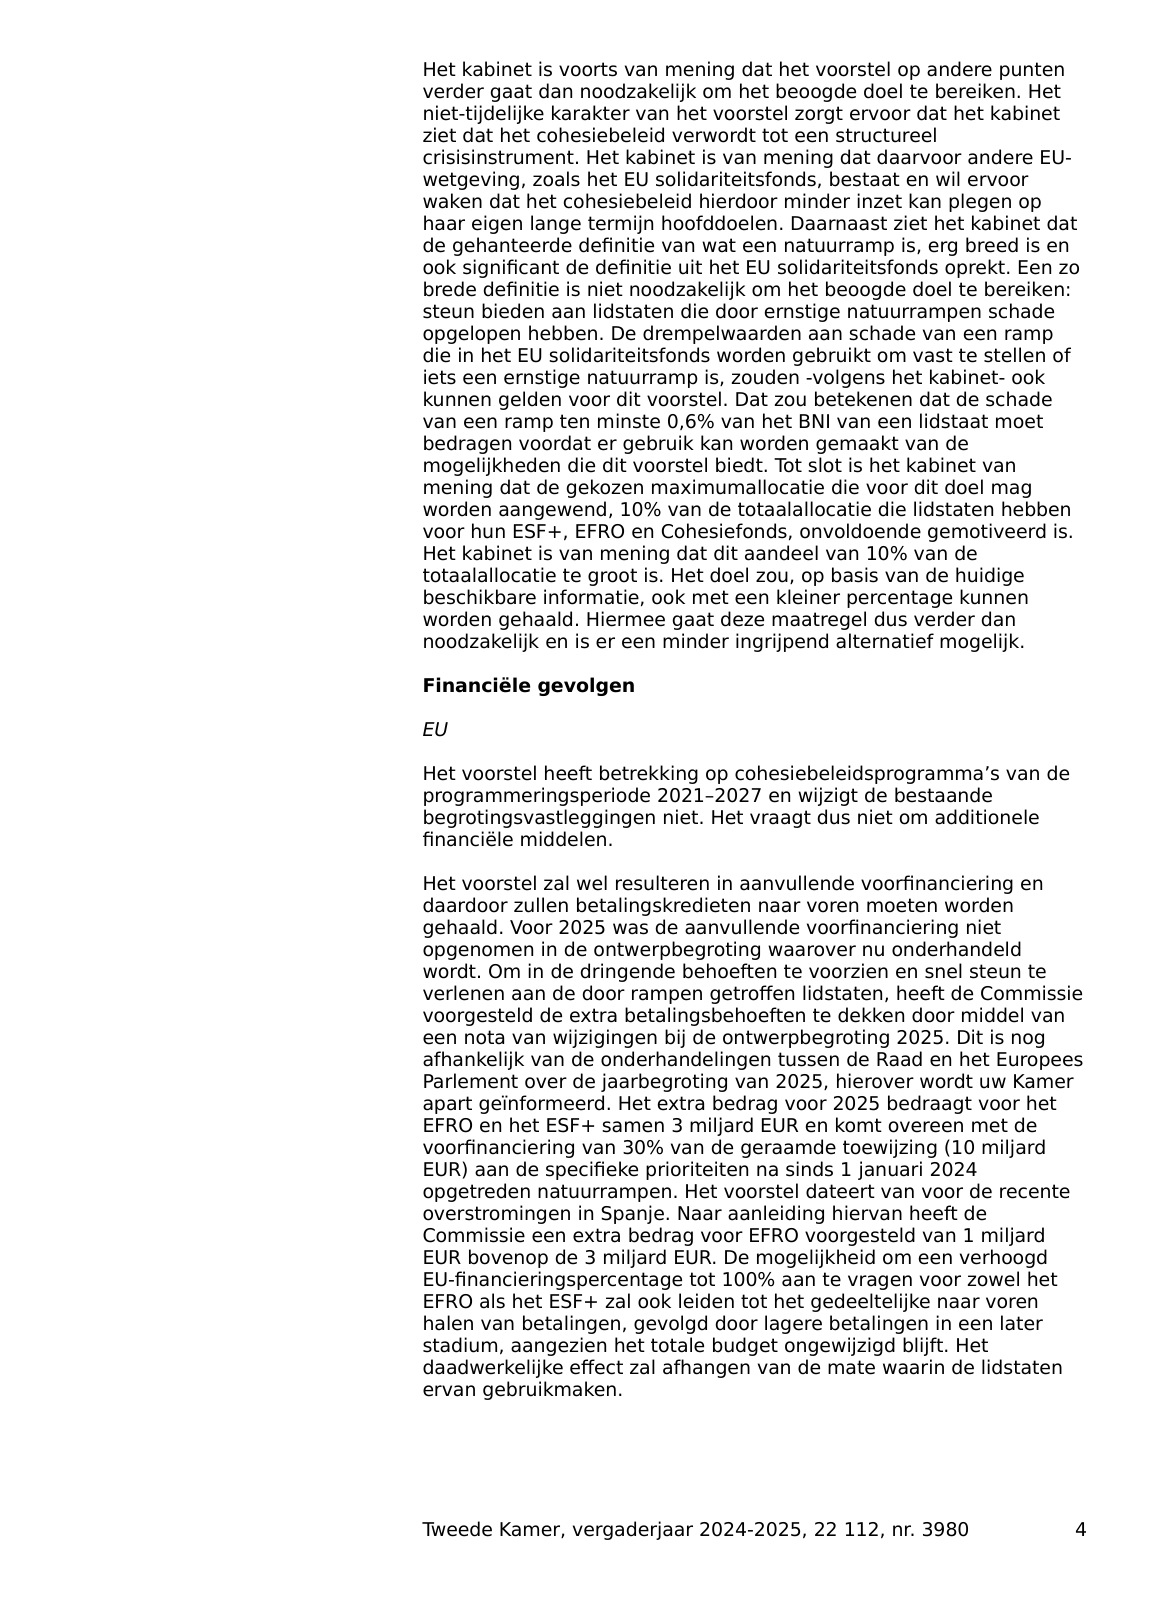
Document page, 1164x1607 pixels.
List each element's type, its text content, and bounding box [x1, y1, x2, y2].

text Het kabinet is voorts van mening dat het voorstel op andere punten verder gaat dan noodzakelijk om het beoogde doel te bereiken. Het niet-tijdelijke karakter van het voorstel zorgt ervoor dat het kabinet ziet dat het cohesiebeleid verwordt tot een structureel crisisinstrument. Het kabinet is van mening dat daarvoor andere EU-wetgeving, zoals het EU solidariteitsfonds, bestaat en wil ervoor waken dat het cohesiebeleid hierdoor minder inzet kan plegen op haar eigen lange termijn hoofddoelen. Daarnaast ziet het kabinet dat de gehanteerde definitie van wat een natuurramp is, erg breed is en ook significant de definitie uit het EU solidariteitsfonds oprekt. Een zo brede definitie is niet noodzakelijk om het beoogde doel te bereiken: steun bieden aan lidstaten die door ernstige natuurrampen schade opgelopen hebben. De drempelwaarden aan schade van een ramp die in het EU solidariteitsfonds worden gebruikt om vast te stellen of iets een ernstige natuurramp is, zouden -volgens het kabinet- ook kunnen gelden voor dit voorstel. Dat zou betekenen dat de schade van een ramp ten minste 0,6% van het BNI van een lidstaat moet bedragen voordat er gebruik kan worden gemaakt van de mogelijkheden die dit voorstel biedt. Tot slot is het kabinet van mening dat de gekozen maximumallocatie die voor dit doel mag worden aangewend, 10% van de totaalallocatie die lidstaten hebben voor hun ESF+, EFRO en Cohesiefonds, onvoldoende gemotiveerd is. Het kabinet is van mening dat dit aandeel van 10% van de totaalallocatie te groot is. Het doel zou, op basis van de huidige beschikbare informatie, ook met een kleiner percentage kunnen worden gehaald. Hiermee gaat deze maatregel dus verder dan noodzakelijk en is er een minder ingrijpend alternatief mogelijk. [422, 59, 1087, 652]
subtitle EU [422, 719, 1087, 741]
text Het voorstel heeft betrekking op cohesiebeleidsprogramma’s van de programmeringsperiode 2021–2027 en wijzigt de bestaande begrotingsvastleggingen niet. Het vraagt dus niet om additionele financiële middelen. [422, 763, 1087, 851]
subtitle Financiële gevolgen [422, 675, 1087, 697]
text Het voorstel zal wel resulteren in aanvullende voorfinanciering en daardoor zullen betalingskredieten naar voren moeten worden gehaald. Voor 2025 was de aanvullende voorfinanciering niet opgenomen in de ontwerpbegroting waarover nu onderhandeld wordt. Om in de dringende behoeften te voorzien en snel steun te verlenen aan de door rampen getroffen lidstaten, heeft de Commissie voorgesteld de extra betalingsbehoeften te dekken door middel van een nota van wijzigingen bij de ontwerpbegroting 2025. Dit is nog afhankelijk van de onderhandelingen tussen de Raad en het Europees Parlement over de jaarbegroting van 2025, hierover wordt uw Kamer apart geïnformeerd. Het extra bedrag voor 2025 bedraagt voor het EFRO en het ESF+ samen 3 miljard EUR en komt overeen met de voorfinanciering van 30% van de geraamde toewijzing (10 miljard EUR) aan de specifieke prioriteiten na sinds 1 januari 2024 opgetreden natuurrampen. Het voorstel dateert van voor de recente overstromingen in Spanje. Naar aanleiding hiervan heeft de Commissie een extra bedrag voor EFRO voorgesteld van 1 miljard EUR bovenop de 3 miljard EUR. De mogelijkheid om een verhoogd EU-financieringspercentage tot 100% aan te vragen voor zowel het EFRO als het ESF+ zal ook leiden tot het gedeeltelijke naar voren halen van betalingen, gevolgd door lagere betalingen in een later stadium, aangezien het totale budget ongewijzigd blijft. Het daadwerkelijke effect zal afhangen van de mate waarin de lidstaten ervan gebruikmaken. [422, 873, 1087, 1401]
